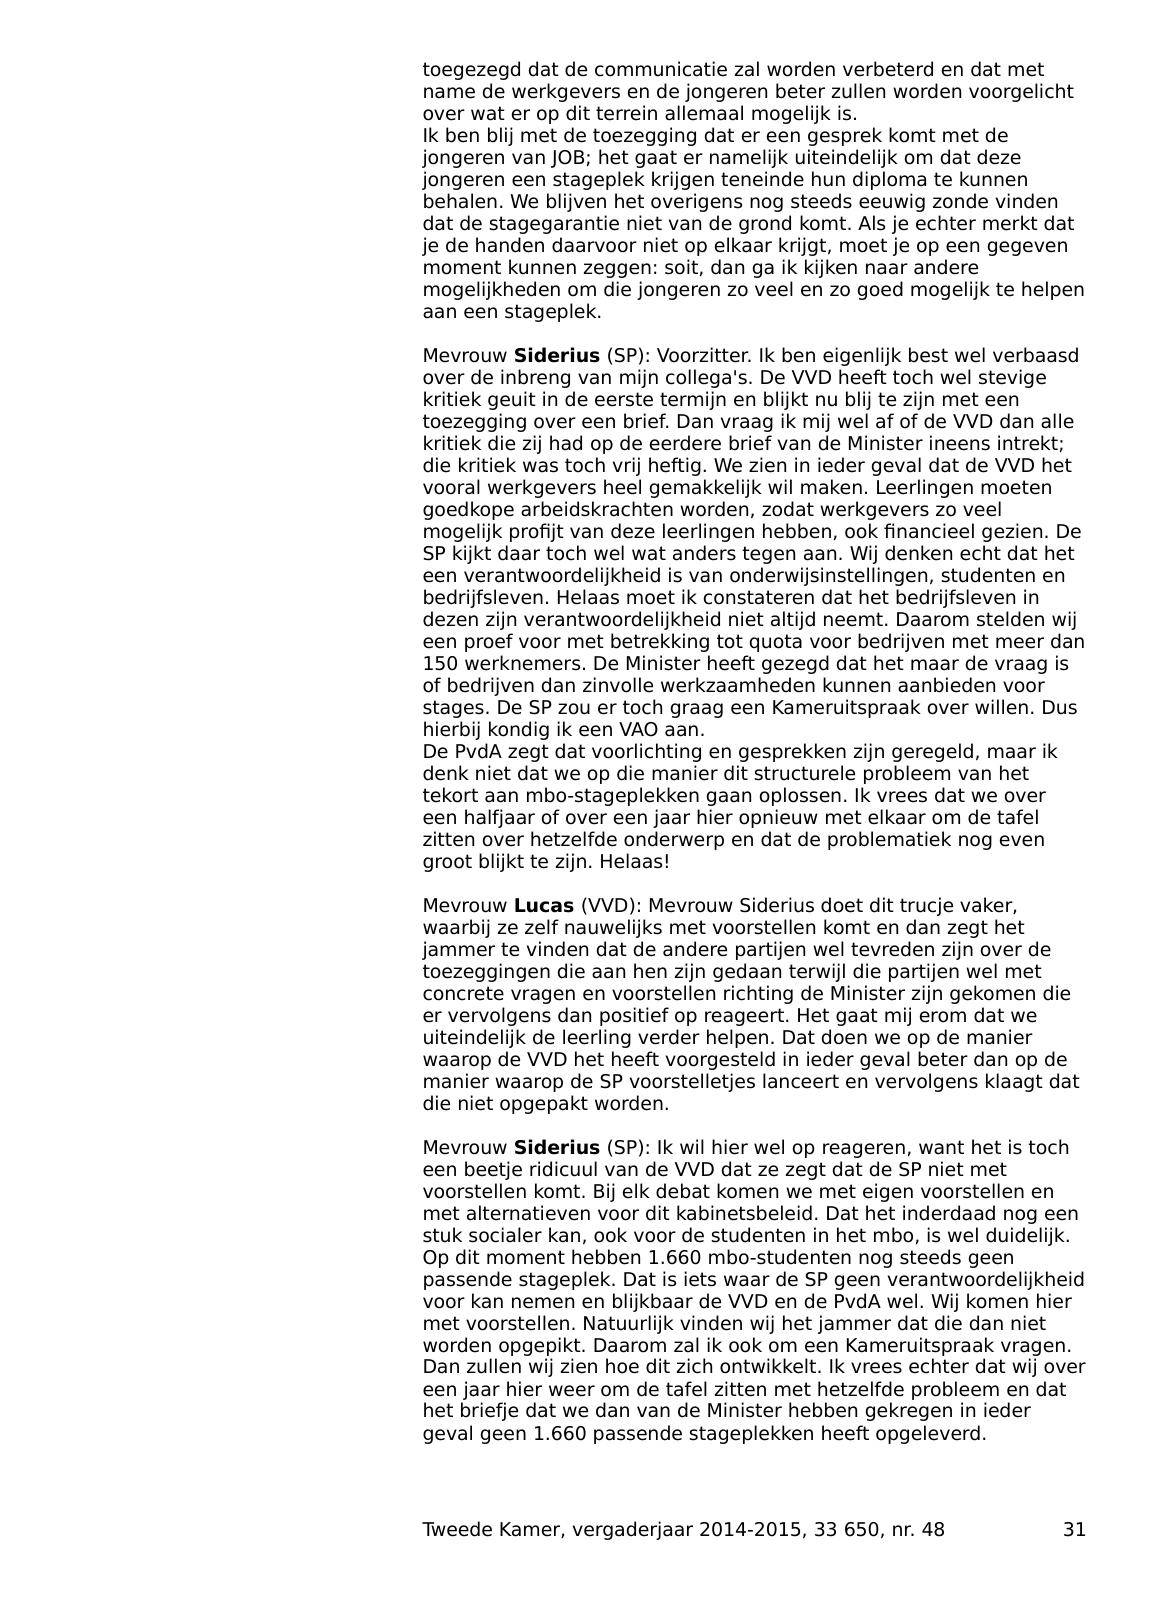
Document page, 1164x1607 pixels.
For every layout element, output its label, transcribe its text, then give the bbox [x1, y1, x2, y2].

text toegezegd dat de communicatie zal worden verbeterd en dat met name de werkgevers en de jongeren beter zullen worden voorgelicht over wat er op dit terrein allemaal mogelijk is. [422, 59, 1087, 125]
text Mevrouw Siderius (SP): Voorzitter. Ik ben eigenlijk best wel verbaasd over de inbreng van mijn collega's. De VVD heeft toch wel stevige kritiek geuit in de eerste termijn en blijkt nu blij te zijn met een toezegging over een brief. Dan vraag ik mij wel af of de VVD dan alle kritiek die zij had op de eerdere brief van de Minister ineens intrekt; die kritiek was toch vrij heftig. We zien in ieder geval dat de VVD het vooral werkgevers heel gemakkelijk wil maken. Leerlingen moeten goedkope arbeidskrachten worden, zodat werkgevers zo veel mogelijk profijt van deze leerlingen hebben, ook financieel gezien. De SP kijkt daar toch wel wat anders tegen aan. Wij denken echt dat het een verantwoordelijkheid is van onderwijsinstellingen, studenten en bedrijfsleven. Helaas moet ik constateren dat het bedrijfsleven in dezen zijn verantwoordelijkheid niet altijd neemt. Daarom stelden wij een proef voor met betrekking tot quota voor bedrijven met meer dan 150 werknemers. De Minister heeft gezegd dat het maar de vraag is of bedrijven dan zinvolle werkzaamheden kunnen aanbieden voor stages. De SP zou er toch graag een Kameruitspraak over willen. Dus hierbij kondig ik een VAO aan. [422, 345, 1087, 741]
text Mevrouw Lucas (VVD): Mevrouw Siderius doet dit trucje vaker, waarbij ze zelf nauwelijks met voorstellen komt en dan zegt het jammer te vinden dat de andere partijen wel tevreden zijn over de toezeggingen die aan hen zijn gedaan terwijl die partijen wel met concrete vragen en voorstellen richting de Minister zijn gekomen die er vervolgens dan positief op reageert. Het gaat mij erom dat we uiteindelijk de leerling verder helpen. Dat doen we op de manier waarop de VVD het heeft voorgesteld in ieder geval beter dan op de manier waarop de SP voorstelletjes lanceert en vervolgens klaagt dat die niet opgepakt worden. [422, 895, 1087, 1114]
text De PvdA zegt dat voorlichting en gesprekken zijn geregeld, maar ik denk niet dat we op die manier dit structurele probleem van het tekort aan mbo-stageplekken gaan oplossen. Ik vrees dat we over een halfjaar of over een jaar hier opnieuw met elkaar om de tafel zitten over hetzelfde onderwerp en dat de problematiek nog even groot blijkt te zijn. Helaas! [422, 741, 1087, 872]
text Ik ben blij met de toezegging dat er een gesprek komt met de jongeren van JOB; het gaat er namelijk uiteindelijk om dat deze jongeren een stageplek krijgen teneinde hun diploma te kunnen behalen. We blijven het overigens nog steeds eeuwig zonde vinden dat de stagegarantie niet van de grond komt. Als je echter merkt dat je de handen daarvoor niet op elkaar krijgt, moet je op een gegeven moment kunnen zeggen: soit, dan ga ik kijken naar andere mogelijkheden om die jongeren zo veel en zo goed mogelijk te helpen aan een stageplek. [422, 125, 1087, 323]
text Mevrouw Siderius (SP): Ik wil hier wel op reageren, want het is toch een beetje ridicuul van de VVD dat ze zegt dat de SP niet met voorstellen komt. Bij elk debat komen we met eigen voorstellen en met alternatieven voor dit kabinetsbeleid. Dat het inderdaad nog een stuk socialer kan, ook voor de studenten in het mbo, is wel duidelijk. Op dit moment hebben 1.660 mbo-studenten nog steeds geen passende stageplek. Dat is iets waar de SP geen verantwoordelijkheid voor kan nemen en blijkbaar de VVD en de PvdA wel. Wij komen hier met voorstellen. Natuurlijk vinden wij het jammer dat die dan niet worden opgepikt. Daarom zal ik ook om een Kameruitspraak vragen. Dan zullen wij zien hoe dit zich ontwikkelt. Ik vrees echter dat wij over een jaar hier weer om de tafel zitten met hetzelfde probleem en dat het briefje dat we dan van de Minister hebben gekregen in ieder geval geen 1.660 passende stageplekken heeft opgeleverd. [422, 1137, 1087, 1444]
